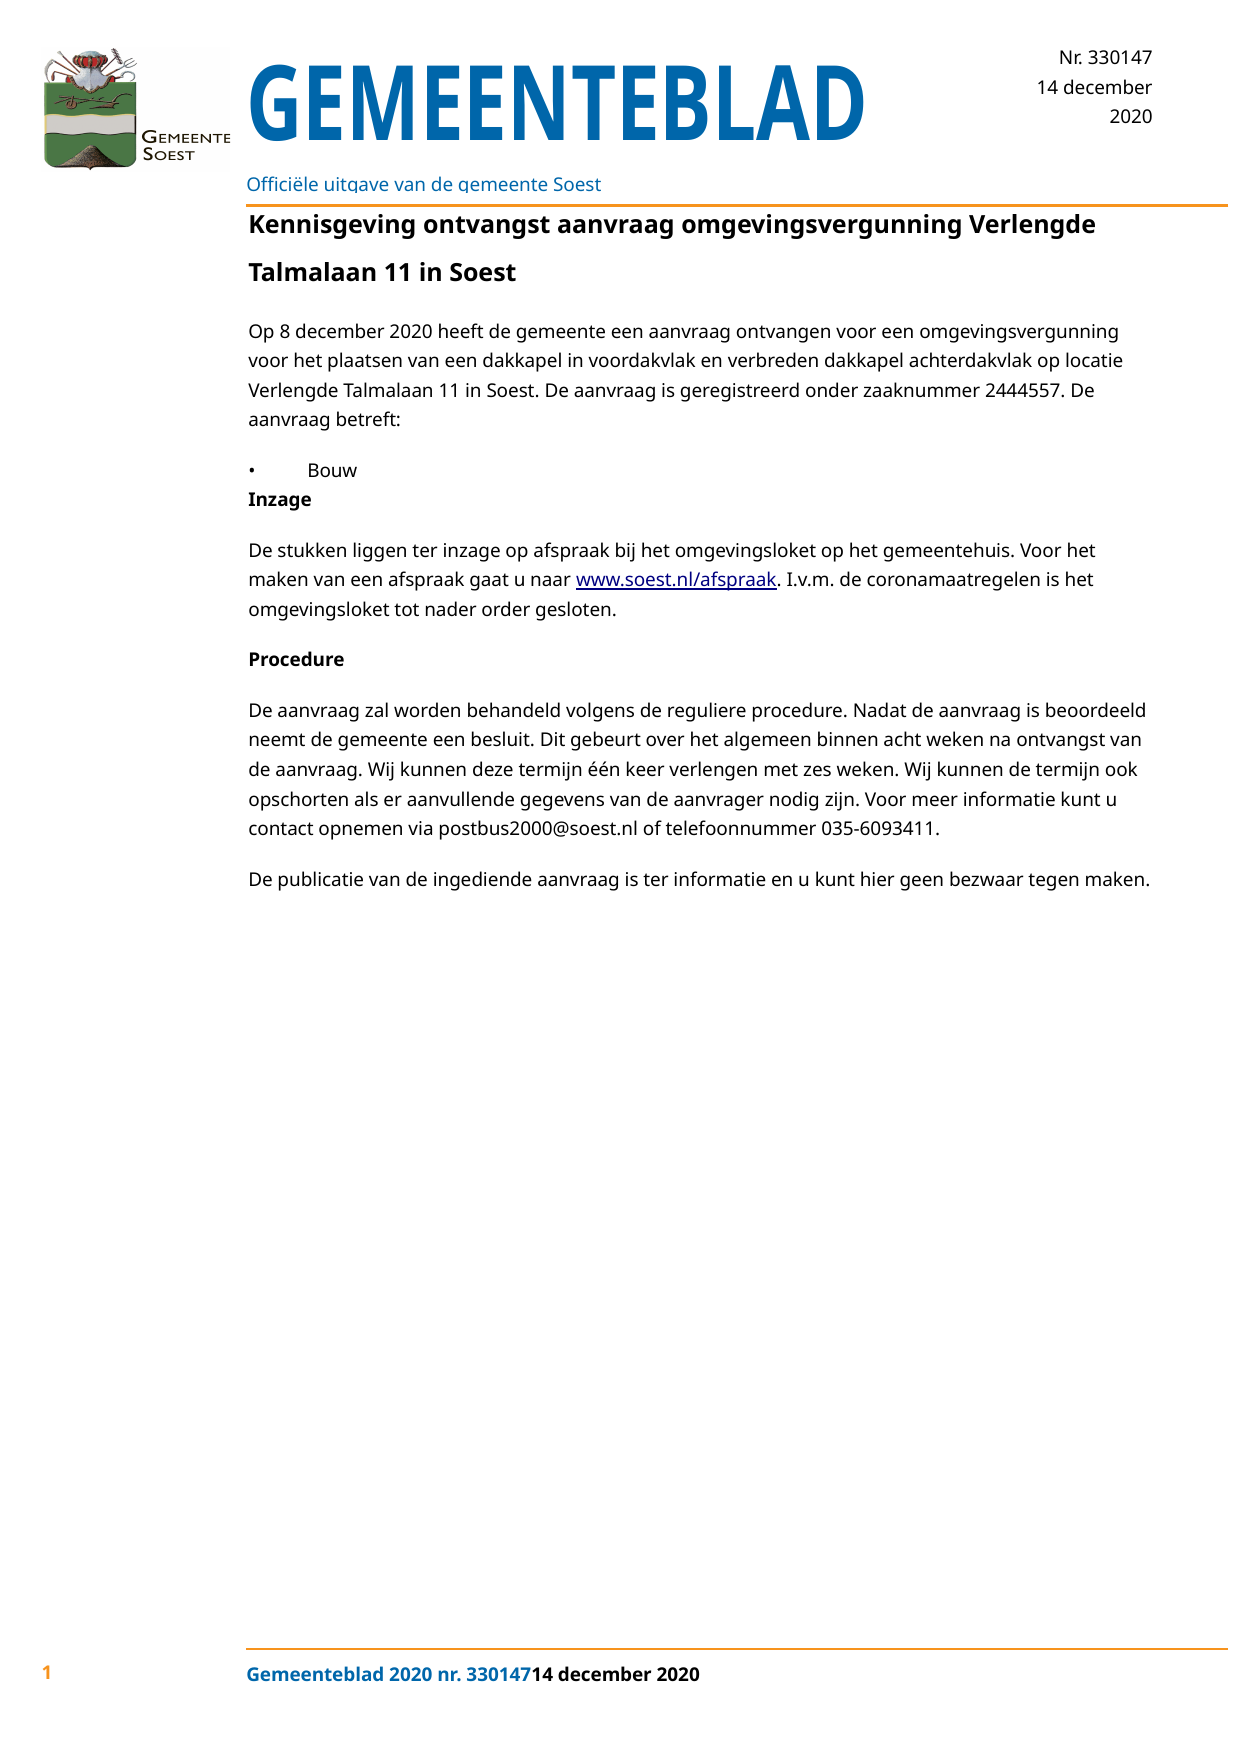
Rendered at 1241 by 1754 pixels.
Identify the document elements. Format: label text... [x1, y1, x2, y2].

text De publicatie van de ingediende aanvraag is ter informatie en u kunt hier geen bezwaar tegen maken. [248, 866, 1152, 892]
text Procedure [248, 647, 1152, 672]
text Inzage [248, 487, 1152, 512]
list Bouw [248, 457, 1152, 483]
text Kennisgeving ontvangst aanvraag omgevingsvergunning Verlengde Talmalaan 11 in Soest [248, 207, 1152, 288]
picture [41, 47, 231, 172]
text De stukken liggen ter inzage op afspraak bij het omgevingsloket op het gemeentehuis. Voor het maken van een afspraak gaat u naar www.soest.nl/afspraak. I.v.m. de coronamaatregelen is het omgevingsloket tot nader order gesloten. [248, 537, 1152, 622]
text Op 8 december 2020 heeft de gemeente een aanvraag ontvangen voor een omgevingsvergunning voor het plaatsen van een dakkapel in voordakvlak en verbreden dakkapel achterdakvlak op locatie Verlengde Talmalaan 11 in Soest. De aanvraag is geregistreerd onder zaaknummer 2444557. De aanvraag betreft: [248, 318, 1152, 432]
text De aanvraag zal worden behandeld volgens de reguliere procedure. Nadat de aanvraag is beoordeeld neemt de gemeente een besluit. Dit gebeurt over het algemeen binnen acht weken na ontvangst van de aanvraag. Wij kunnen deze termijn één keer verlengen met zes weken. Wij kunnen de termijn ook opschorten als er aanvullende gegevens van de aanvrager nodig zijn. Voor meer informatie kunt u contact opnemen via postbus2000@soest.nl of telefoonnummer 035-6093411. [248, 697, 1152, 841]
